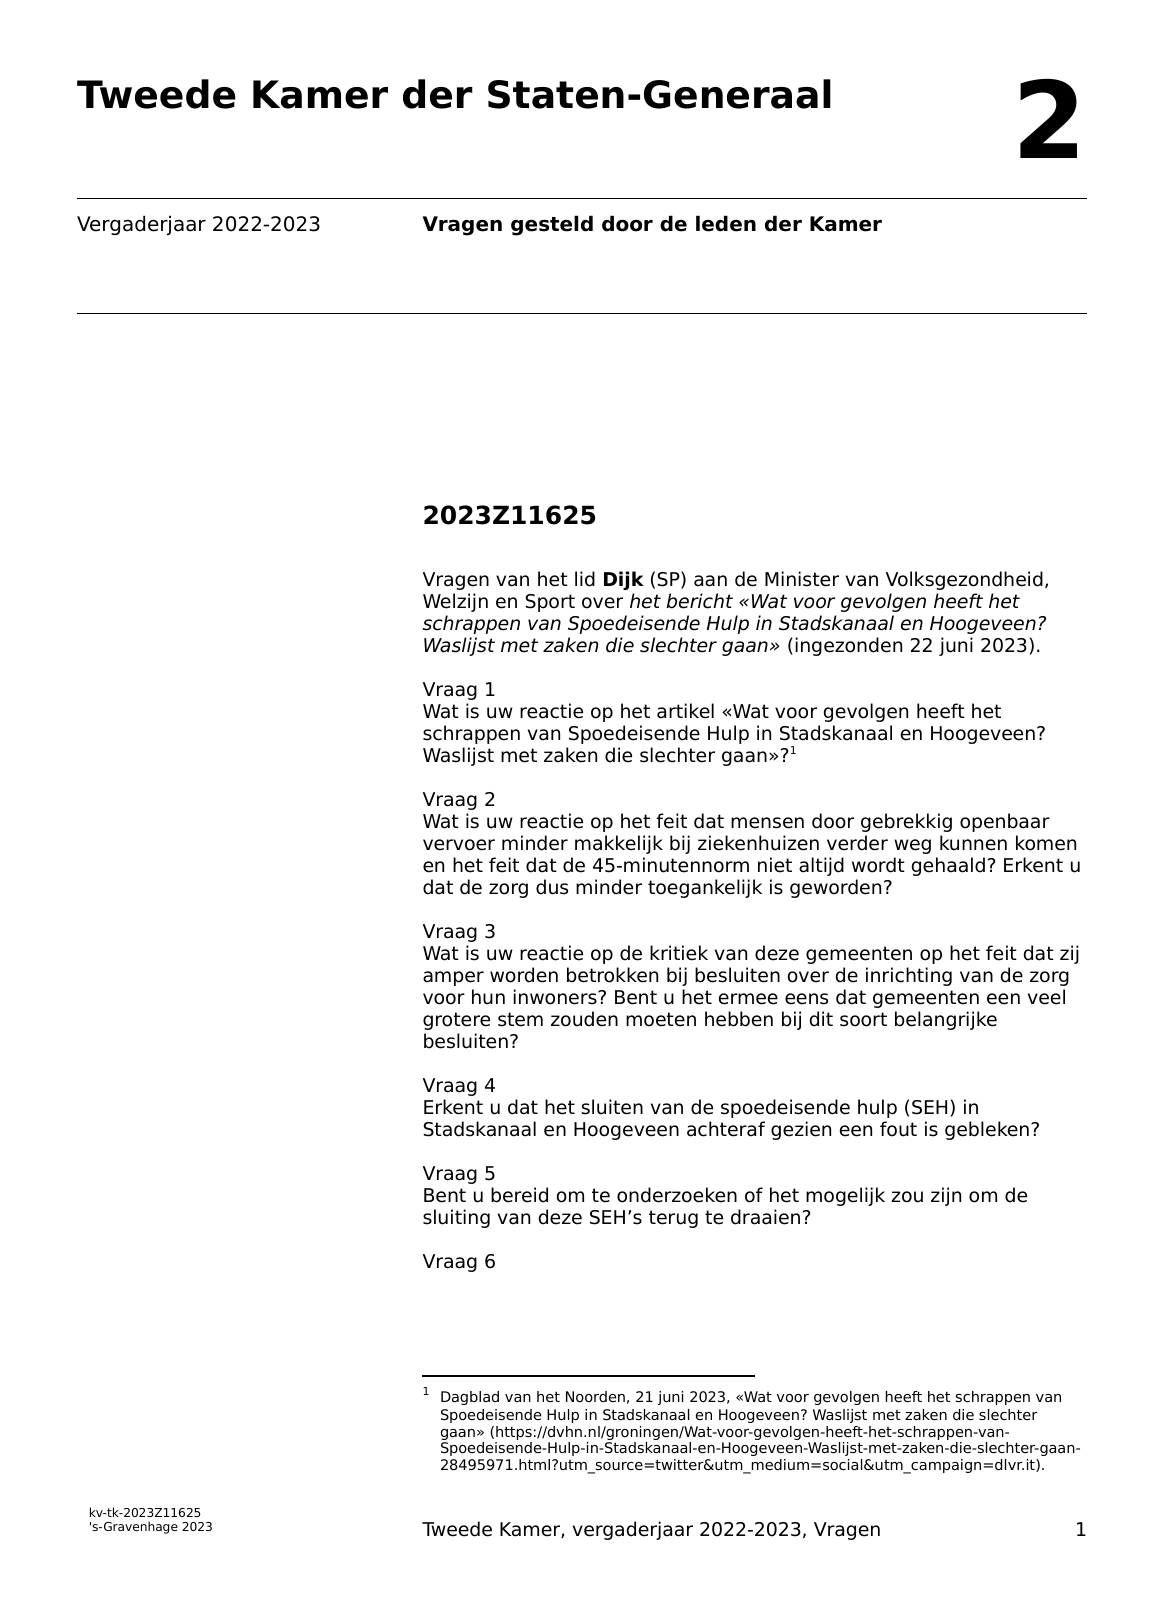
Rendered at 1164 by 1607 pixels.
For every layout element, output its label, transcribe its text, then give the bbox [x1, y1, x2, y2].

text Vraag 6 [422, 1251, 1087, 1273]
text 's-Gravenhage 2023 [88, 1520, 323, 1534]
table_cell Vergaderjaar 2022-2023 [77, 199, 422, 313]
text Wat is uw reactie op het artikel «Wat voor gevolgen heeft het schrappen van Spoedeisende Hulp in Stadskanaal en Hoogeveen? Waslijst met zaken die slechter gaan»? [422, 701, 1087, 767]
text Bent u bereid om te onderzoeken of het mogelijk zou zijn om de sluiting van deze SEH’s terug te draaien? [422, 1185, 1087, 1229]
text Erkent u dat het sluiten van de spoedeisende hulp (SEH) in Stadskanaal en Hoogeveen achteraf gezien een fout is gebleken? [422, 1097, 1087, 1141]
text Vraag 2 [422, 789, 1087, 811]
table_header 2 [886, 59, 1087, 198]
text Vraag 1 [422, 679, 1087, 701]
text Vraag 5 [422, 1163, 1087, 1185]
table_cell Vragen gesteld door de leden der Kamer [422, 199, 1087, 313]
text Dagblad van het Noorden, 21 juni 2023, «Wat voor gevolgen heeft het schrappen van Spoedeisende Hulp in Stadskanaal en Hoogeveen? Waslijst met zaken die slechter gaan» (https://dvhn.nl/groningen/Wat-voor-gevolgen-heeft-het-schrappen-van-Spoedeisende-Hulp-in-Stadskanaal-en-Hoogeveen-Waslijst-met-zaken-die-slechter-gaan-28495971.html?utm_source=twitter&utm_medium=social&utm_campaign=dlvr.it). [422, 1385, 1087, 1474]
text Vragen van het lid Dijk (SP) aan de Minister van Volksgezondheid, Welzijn en Sport over het bericht «Wat voor gevolgen heeft het schrappen van Spoedeisende Hulp in Stadskanaal en Hoogeveen? Waslijst met zaken die slechter gaan» (ingezonden 22 juni 2023). [422, 569, 1087, 657]
table_header Tweede Kamer der Staten-Generaal [77, 59, 886, 198]
text Vraag 4 [422, 1075, 1087, 1097]
text Wat is uw reactie op de kritiek van deze gemeenten op het feit dat zij amper worden betrokken bij besluiten over de inrichting van de zorg voor hun inwoners? Bent u het ermee eens dat gemeenten een veel grotere stem zouden moeten hebben bij dit soort belangrijke besluiten? [422, 943, 1087, 1053]
text 2023Z11625 [422, 501, 1087, 531]
text kv-tk-2023Z11625 [88, 1506, 323, 1520]
text Wat is uw reactie op het feit dat mensen door gebrekkig openbaar vervoer minder makkelijk bij ziekenhuizen verder weg kunnen komen en het feit dat de 45-minutennorm niet altijd wordt gehaald? Erkent u dat de zorg dus minder toegankelijk is geworden? [422, 811, 1087, 899]
text Vraag 3 [422, 921, 1087, 943]
